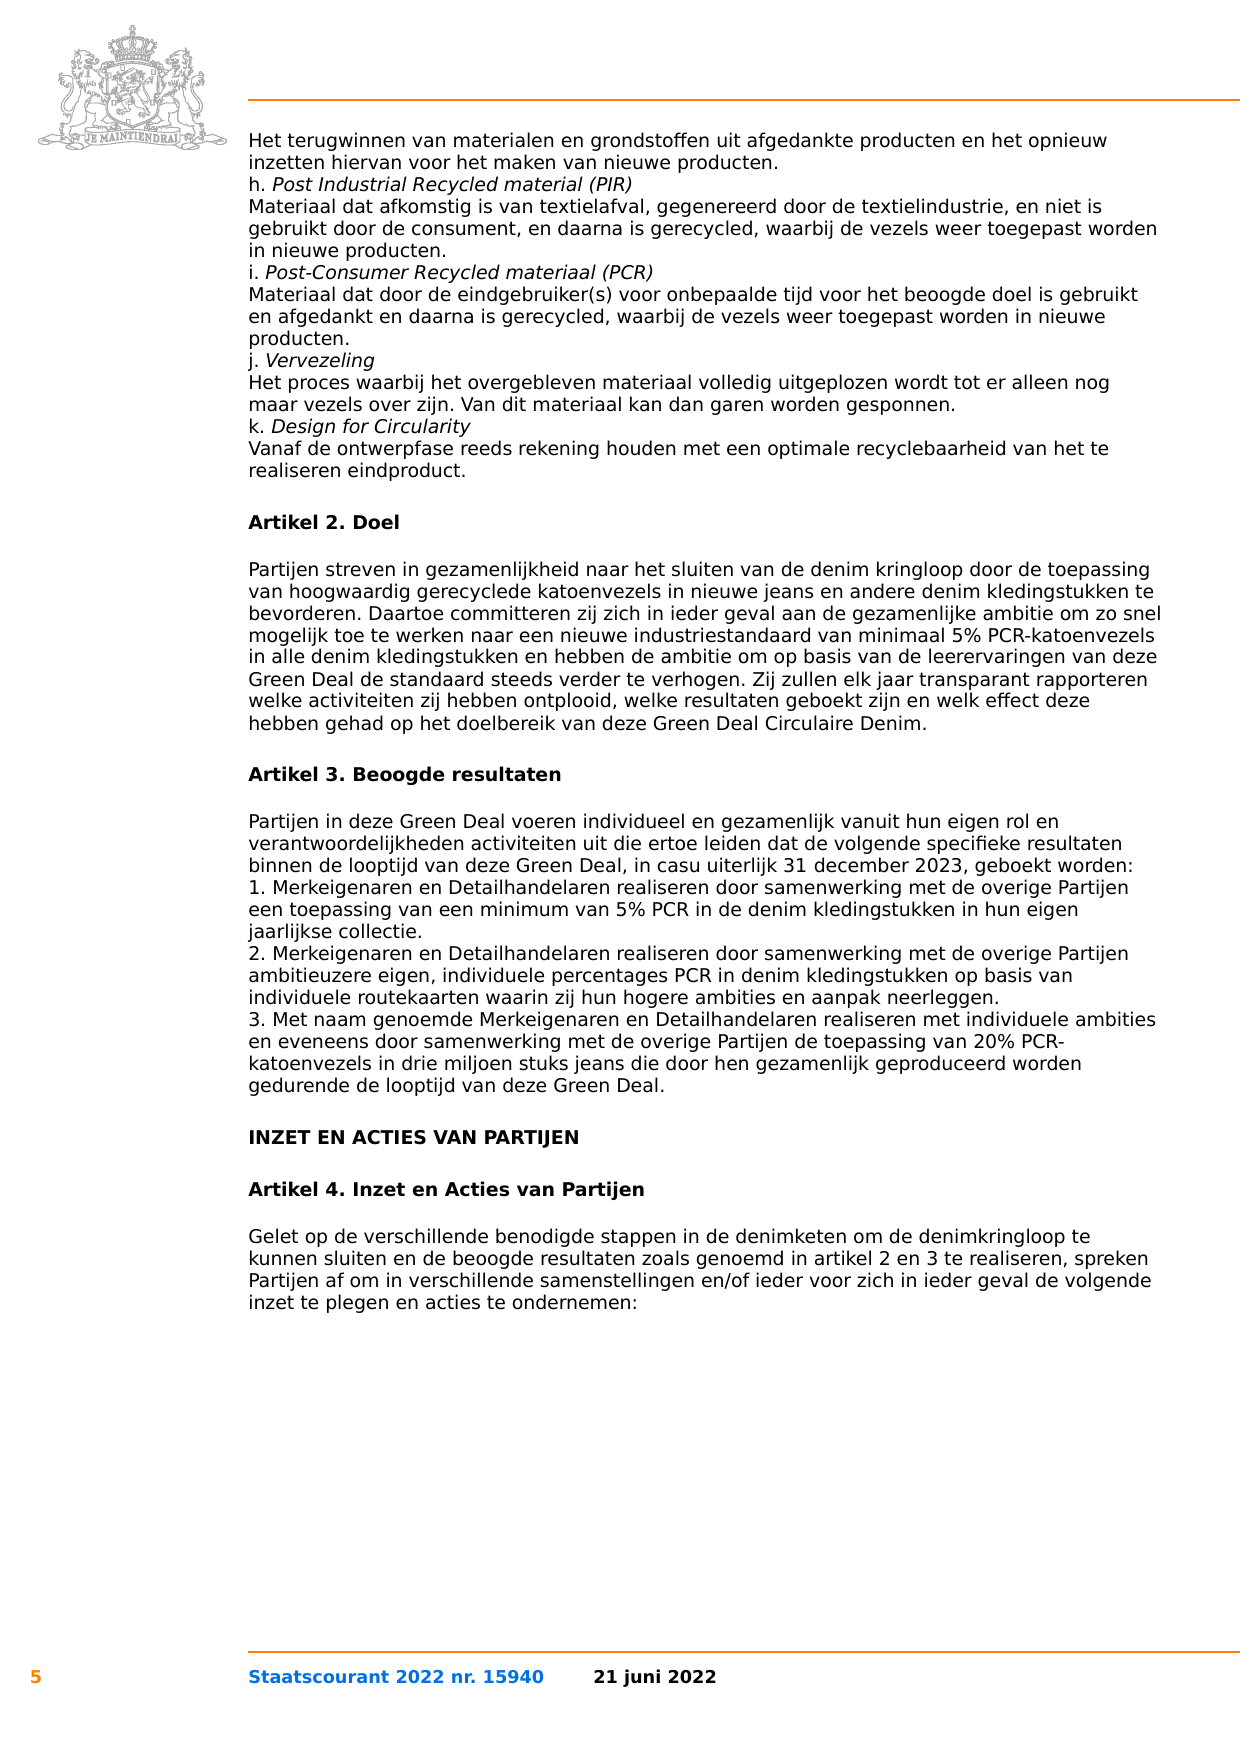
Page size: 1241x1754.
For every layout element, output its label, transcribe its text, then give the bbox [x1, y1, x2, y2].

text 1. Merkeigenaren en Detailhandelaren realiseren door samenwerking met de overige Partijen een toepassing van een minimum van 5% PCR in de denim kledingstukken in hun eigen jaarlijkse collectie. [248, 877, 1163, 943]
subtitle Artikel 2. Doel [248, 512, 1163, 533]
text Partijen in deze Green Deal voeren individueel en gezamenlijk vanuit hun eigen rol en verantwoordelijkheden activiteiten uit die ertoe leiden dat de volgende specifieke resultaten binnen de looptijd van deze Green Deal, in casu uiterlijk 31 december 2023, geboekt worden: [248, 811, 1163, 877]
text Gelet op de verschillende benodigde stappen in de denimketen om de denimkringloop te kunnen sluiten en de beoogde resultaten zoals genoemd in artikel 2 en 3 te realiseren, spreken Partijen af om in verschillende samenstellingen en/of ieder voor zich in ieder geval de volgende inzet te plegen en acties te ondernemen: [248, 1226, 1163, 1314]
text 3. Met naam genoemde Merkeigenaren en Detailhandelaren realiseren met individuele ambities en eveneens door samenwerking met de overige Partijen de toepassing van 20% PCR-katoenvezels in drie miljoen stuks jeans die door hen gezamenlijk geproduceerd worden gedurende de looptijd van deze Green Deal. [248, 1009, 1163, 1097]
text Het proces waarbij het overgebleven materiaal volledig uitgeplozen wordt tot er alleen nog maar vezels over zijn. Van dit materiaal kan dan garen worden gesponnen. [248, 372, 1163, 416]
text h. Post Industrial Recycled material (PIR) [248, 174, 1163, 196]
subtitle INZET EN ACTIES VAN PARTIJEN [248, 1127, 1163, 1149]
text Materiaal dat door de eindgebruiker(s) voor onbepaalde tijd voor het beoogde doel is gebruikt en afgedankt en daarna is gerecycled, waarbij de vezels weer toegepast worden in nieuwe producten. [248, 284, 1163, 350]
text Het terugwinnen van materialen en grondstoffen uit afgedankte producten en het opnieuw inzetten hiervan voor het maken van nieuwe producten. [248, 130, 1163, 174]
text i. Post-Consumer Recycled materiaal (PCR) [248, 262, 1163, 284]
text Partijen streven in gezamenlijkheid naar het sluiten van de denim kringloop door de toepassing van hoogwaardig gerecyclede katoenvezels in nieuwe jeans en andere denim kledingstukken te bevorderen. Daartoe committeren zij zich in ieder geval aan de gezamenlijke ambitie om zo snel mogelijk toe te werken naar een nieuwe industriestandaard van minimaal 5% PCR-katoenvezels in alle denim kledingstukken en hebben de ambitie om op basis van de leerervaringen van deze Green Deal de standaard steeds verder te verhogen. Zij zullen elk jaar transparant rapporteren welke activiteiten zij hebben ontplooid, welke resultaten geboekt zijn en welk effect deze hebben gehad op het doelbereik van deze Green Deal Circulaire Denim. [248, 558, 1163, 734]
text Materiaal dat afkomstig is van textielafval, gegenereerd door de textielindustrie, en niet is gebruikt door de consument, en daarna is gerecycled, waarbij de vezels weer toegepast worden in nieuwe producten. [248, 196, 1163, 262]
picture [38, 25, 227, 150]
subtitle Artikel 4. Inzet en Acties van Partijen [248, 1179, 1163, 1201]
subtitle Artikel 3. Beoogde resultaten [248, 764, 1163, 786]
text 2. Merkeigenaren en Detailhandelaren realiseren door samenwerking met de overige Partijen ambitieuzere eigen, individuele percentages PCR in denim kledingstukken op basis van individuele routekaarten waarin zij hun hogere ambities en aanpak neerleggen. [248, 943, 1163, 1009]
text Vanaf de ontwerpfase reeds rekening houden met een optimale recyclebaarheid van het te realiseren eindproduct. [248, 438, 1163, 482]
text j. Vervezeling [248, 350, 1163, 372]
text k. Design for Circularity [248, 416, 1163, 438]
